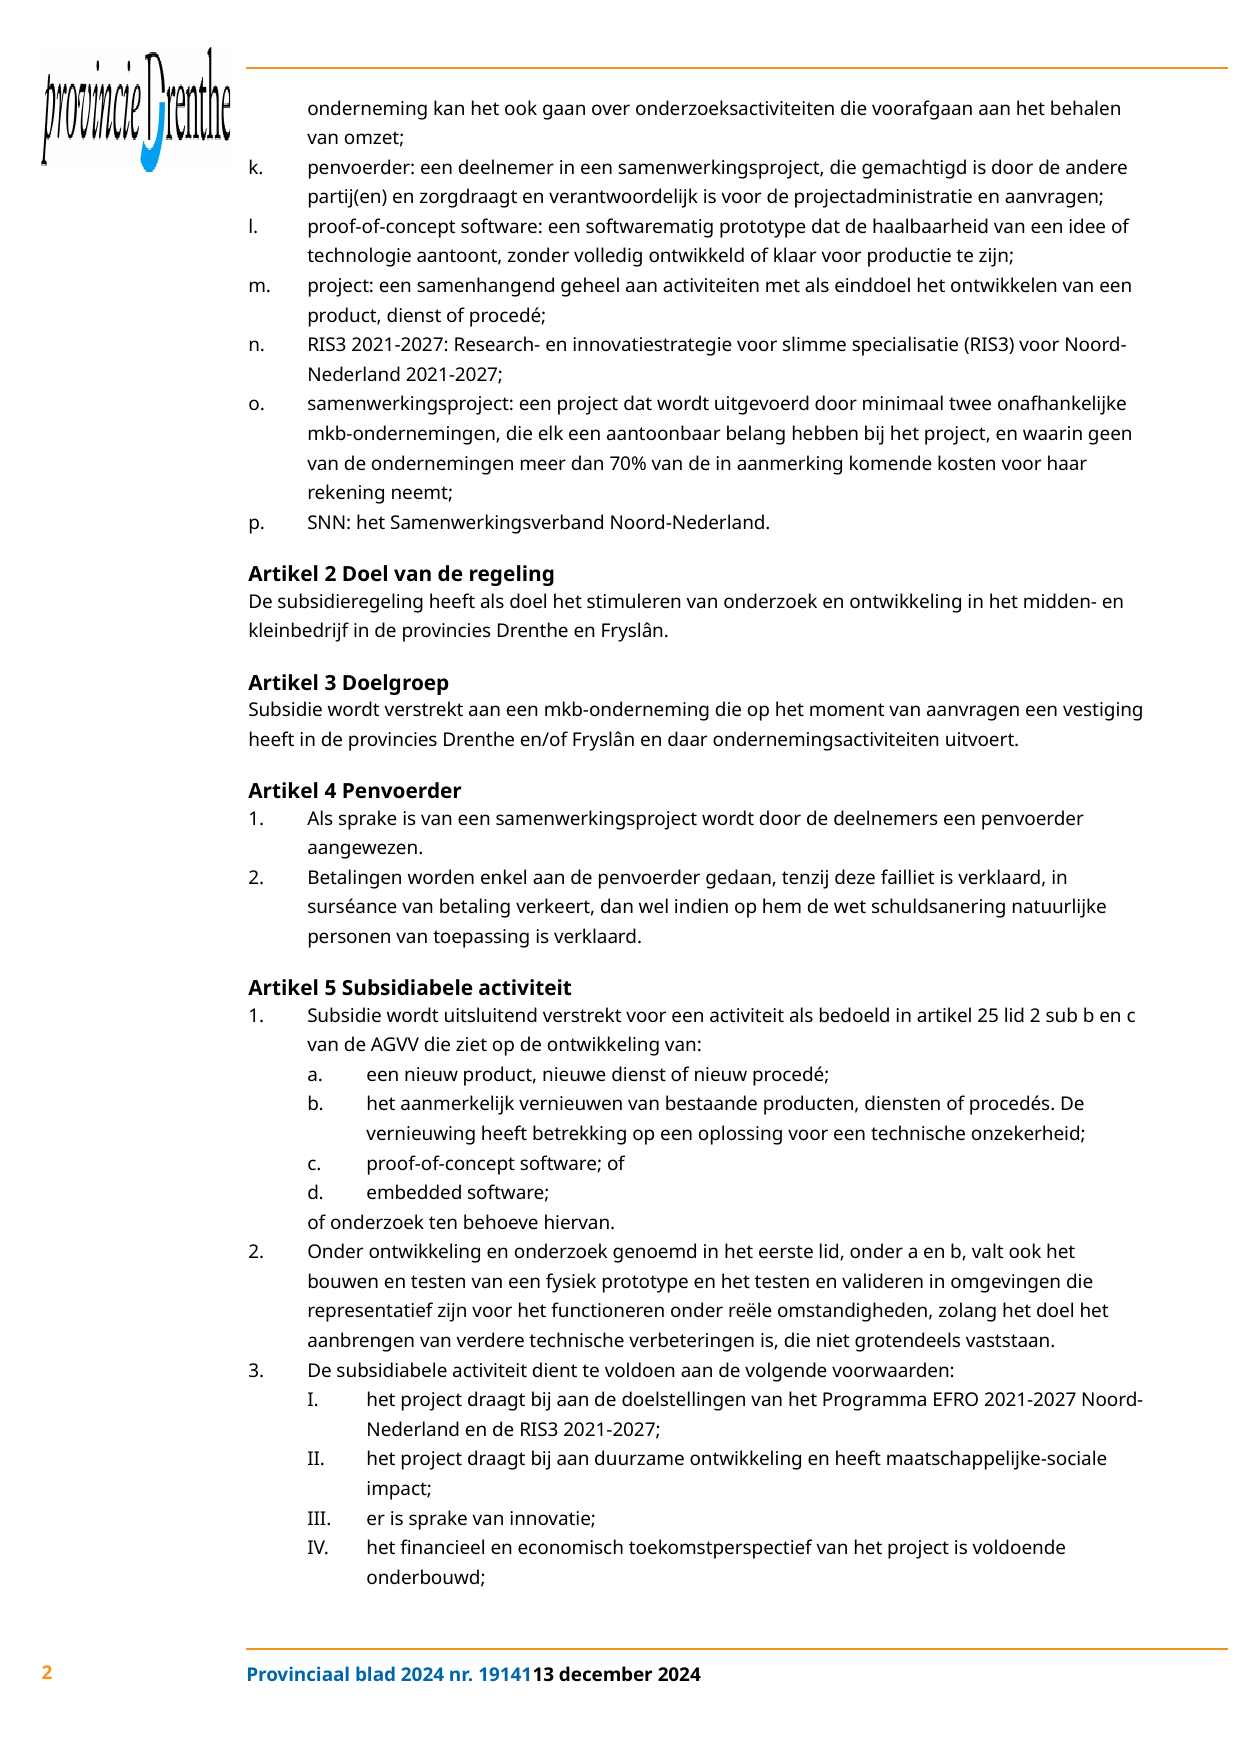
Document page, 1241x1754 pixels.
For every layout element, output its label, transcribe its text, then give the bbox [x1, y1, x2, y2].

list samenwerkingsproject: een project dat wordt uitgevoerd door minimaal twee onafhankelijke mkb-ondernemingen, die elk een aantoonbaar belang hebben bij het project, en waarin geen van de ondernemingen meer dan 70% van de in aanmerking komende kosten voor haar rekening neemt; [248, 391, 1152, 505]
list RIS3 2021-2027: Research- en innovatiestrategie voor slimme specialisatie (RIS3) voor Noord-Nederland 2021-2027; [248, 331, 1152, 387]
list Betalingen worden enkel aan de penvoerder gedaan, tenzij deze failliet is verklaard, in surséance van betaling verkeert, dan wel indien op hem de wet schuldsanering natuurlijke personen van toepassing is verklaard. [248, 864, 1152, 949]
list De subsidiabele activiteit dient te voldoen aan de volgende voorwaarden: [248, 1357, 1152, 1383]
list proof-of-concept software; of [307, 1150, 1152, 1176]
list proof-of-concept software: een softwarematig prototype dat de haalbaarheid van een idee of technologie aantoont, zonder volledig ontwikkeld of klaar voor productie te zijn; [248, 213, 1152, 268]
list het project draagt bij aan duurzame ontwikkeling en heeft maatschappelijke-sociale impact; [307, 1446, 1152, 1501]
list er is sprake van innovatie; [307, 1505, 1152, 1531]
text Artikel 2 Doel van de regeling [248, 559, 1152, 588]
text Subsidie wordt verstrekt aan een mkb-onderneming die op het moment van aanvragen een vestiging heeft in de provincies Drenthe en/of Fryslân en daar ondernemingsactiviteiten uitvoert. [248, 696, 1152, 752]
list of onderzoek ten behoeve hiervan. [248, 1209, 1152, 1235]
text Artikel 4 Penvoerder [248, 776, 1152, 805]
list Onder ontwikkeling en onderzoek genoemd in het eerste lid, onder a en b, valt ook het bouwen en testen van een fysiek prototype en het testen en valideren in omgevingen die representatief zijn voor het functioneren onder reële omstandigheden, zolang het doel het aanbrengen van verdere technische verbeteringen is, die niet grotendeels vaststaan. [248, 1238, 1152, 1353]
list embedded software; [307, 1179, 1152, 1205]
list Subsidie wordt uitsluitend verstrekt voor een activiteit als bedoeld in artikel 25 lid 2 sub b en c van de AGVV die ziet op de ontwikkeling van: [248, 1002, 1152, 1057]
text De subsidieregeling heeft als doel het stimuleren van onderzoek en ontwikkeling in het midden- en kleinbedrijf in de provincies Drenthe en Fryslân. [248, 588, 1152, 643]
list SNN: het Samenwerkingsverband Noord-Nederland. [248, 509, 1152, 535]
text Artikel 3 Doelgroep [248, 668, 1152, 696]
list het aanmerkelijk vernieuwen van bestaande producten, diensten of procedés. De vernieuwing heeft betrekking op een oplossing voor een technische onzekerheid; [307, 1091, 1152, 1146]
list project: een samenhangend geheel aan activiteiten met als einddoel het ontwikkelen van een product, dienst of procedé; [248, 272, 1152, 328]
list onderneming kan het ook gaan over onderzoeksactiviteiten die voorafgaan aan het behalen van omzet; [248, 95, 1152, 150]
list het financieel en economisch toekomstperspectief van het project is voldoende onderbouwd; [307, 1534, 1152, 1590]
list een nieuw product, nieuwe dienst of nieuw procedé; [307, 1061, 1152, 1087]
picture [41, 47, 231, 172]
list Als sprake is van een samenwerkingsproject wordt door de deelnemers een penvoerder aangewezen. [248, 805, 1152, 860]
list het project draagt bij aan de doelstellingen van het Programma EFRO 2021-2027 Noord-Nederland en de RIS3 2021-2027; [307, 1386, 1152, 1442]
list penvoerder: een deelnemer in een samenwerkingsproject, die gemachtigd is door de andere partij(en) en zorgdraagt en verantwoordelijk is voor de projectadministratie en aanvragen; [248, 154, 1152, 209]
text Artikel 5 Subsidiabele activiteit [248, 973, 1152, 1002]
